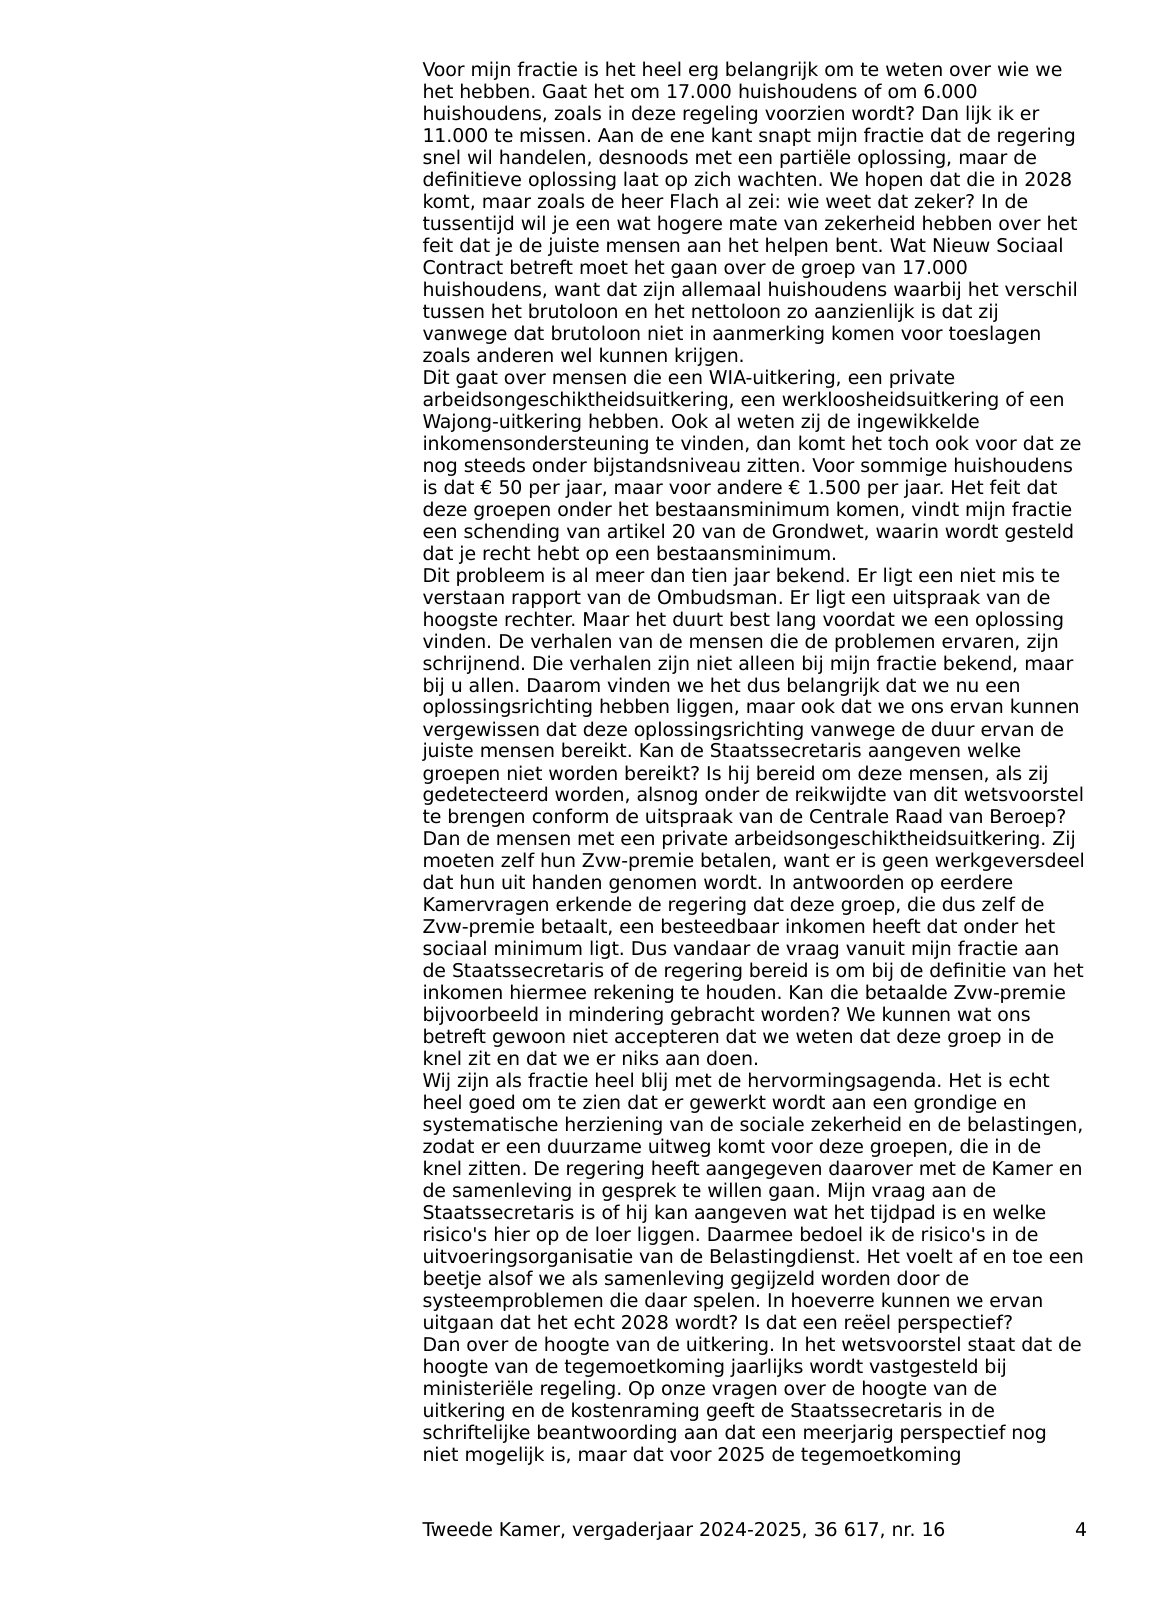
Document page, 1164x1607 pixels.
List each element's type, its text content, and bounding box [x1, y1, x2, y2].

text Dit probleem is al meer dan tien jaar bekend. Er ligt een niet mis te verstaan rapport van de Ombudsman. Er ligt een uitspraak van de hoogste rechter. Maar het duurt best lang voordat we een oplossing vinden. De verhalen van de mensen die de problemen ervaren, zijn schrijnend. Die verhalen zijn niet alleen bij mijn fractie bekend, maar bij u allen. Daarom vinden we het dus belangrijk dat we nu een oplossingsrichting hebben liggen, maar ook dat we ons ervan kunnen vergewissen dat deze oplossingsrichting vanwege de duur ervan de juiste mensen bereikt. Kan de Staatssecretaris aangeven welke groepen niet worden bereikt? Is hij bereid om deze mensen, als zij gedetecteerd worden, alsnog onder de reikwijdte van dit wetsvoorstel te brengen conform de uitspraak van de Centrale Raad van Beroep? [422, 564, 1087, 828]
text Dit gaat over mensen die een WIA-uitkering, een private arbeidsongeschiktheidsuitkering, een werkloosheidsuitkering of een Wajong-uitkering hebben. Ook al weten zij de ingewikkelde inkomensondersteuning te vinden, dan komt het toch ook voor dat ze nog steeds onder bijstandsniveau zitten. Voor sommige huishoudens is dat € 50 per jaar, maar voor andere € 1.500 per jaar. Het feit dat deze groepen onder het bestaansminimum komen, vindt mijn fractie een schending van artikel 20 van de Grondwet, waarin wordt gesteld dat je recht hebt op een bestaansminimum. [422, 367, 1087, 564]
text Wij zijn als fractie heel blij met de hervormingsagenda. Het is echt heel goed om te zien dat er gewerkt wordt aan een grondige en systematische herziening van de sociale zekerheid en de belastingen, zodat er een duurzame uitweg komt voor deze groepen, die in de knel zitten. De regering heeft aangegeven daarover met de Kamer en de samenleving in gesprek te willen gaan. Mijn vraag aan de Staatssecretaris is of hij kan aangeven wat het tijdpad is en welke risico's hier op de loer liggen. Daarmee bedoel ik de risico's in de uitvoeringsorganisatie van de Belastingdienst. Het voelt af en toe een beetje alsof we als samenleving gegijzeld worden door de systeemproblemen die daar spelen. In hoeverre kunnen we ervan uitgaan dat het echt 2028 wordt? Is dat een reëel perspectief? [422, 1070, 1087, 1334]
text Dan de mensen met een private arbeidsongeschiktheidsuitkering. Zij moeten zelf hun Zvw-premie betalen, want er is geen werkgeversdeel dat hun uit handen genomen wordt. In antwoorden op eerdere Kamervragen erkende de regering dat deze groep, die dus zelf de Zvw-premie betaalt, een besteedbaar inkomen heeft dat onder het sociaal minimum ligt. Dus vandaar de vraag vanuit mijn fractie aan de Staatssecretaris of de regering bereid is om bij de definitie van het inkomen hiermee rekening te houden. Kan die betaalde Zvw-premie bijvoorbeeld in mindering gebracht worden? We kunnen wat ons betreft gewoon niet accepteren dat we weten dat deze groep in de knel zit en dat we er niks aan doen. [422, 828, 1087, 1070]
text Voor mijn fractie is het heel erg belangrijk om te weten over wie we het hebben. Gaat het om 17.000 huishoudens of om 6.000 huishoudens, zoals in deze regeling voorzien wordt? Dan lijk ik er 11.000 te missen. Aan de ene kant snapt mijn fractie dat de regering snel wil handelen, desnoods met een partiële oplossing, maar de definitieve oplossing laat op zich wachten. We hopen dat die in 2028 komt, maar zoals de heer Flach al zei: wie weet dat zeker? In de tussentijd wil je een wat hogere mate van zekerheid hebben over het feit dat je de juiste mensen aan het helpen bent. Wat Nieuw Sociaal Contract betreft moet het gaan over de groep van 17.000 huishoudens, want dat zijn allemaal huishoudens waarbij het verschil tussen het brutoloon en het nettoloon zo aanzienlijk is dat zij vanwege dat brutoloon niet in aanmerking komen voor toeslagen zoals anderen wel kunnen krijgen. [422, 59, 1087, 367]
text Dan over de hoogte van de uitkering. In het wetsvoorstel staat dat de hoogte van de tegemoetkoming jaarlijks wordt vastgesteld bij ministeriële regeling. Op onze vragen over de hoogte van de uitkering en de kostenraming geeft de Staatssecretaris in de schriftelijke beantwoording aan dat een meerjarig perspectief nog niet mogelijk is, maar dat voor 2025 de tegemoetkoming [422, 1334, 1087, 1466]
